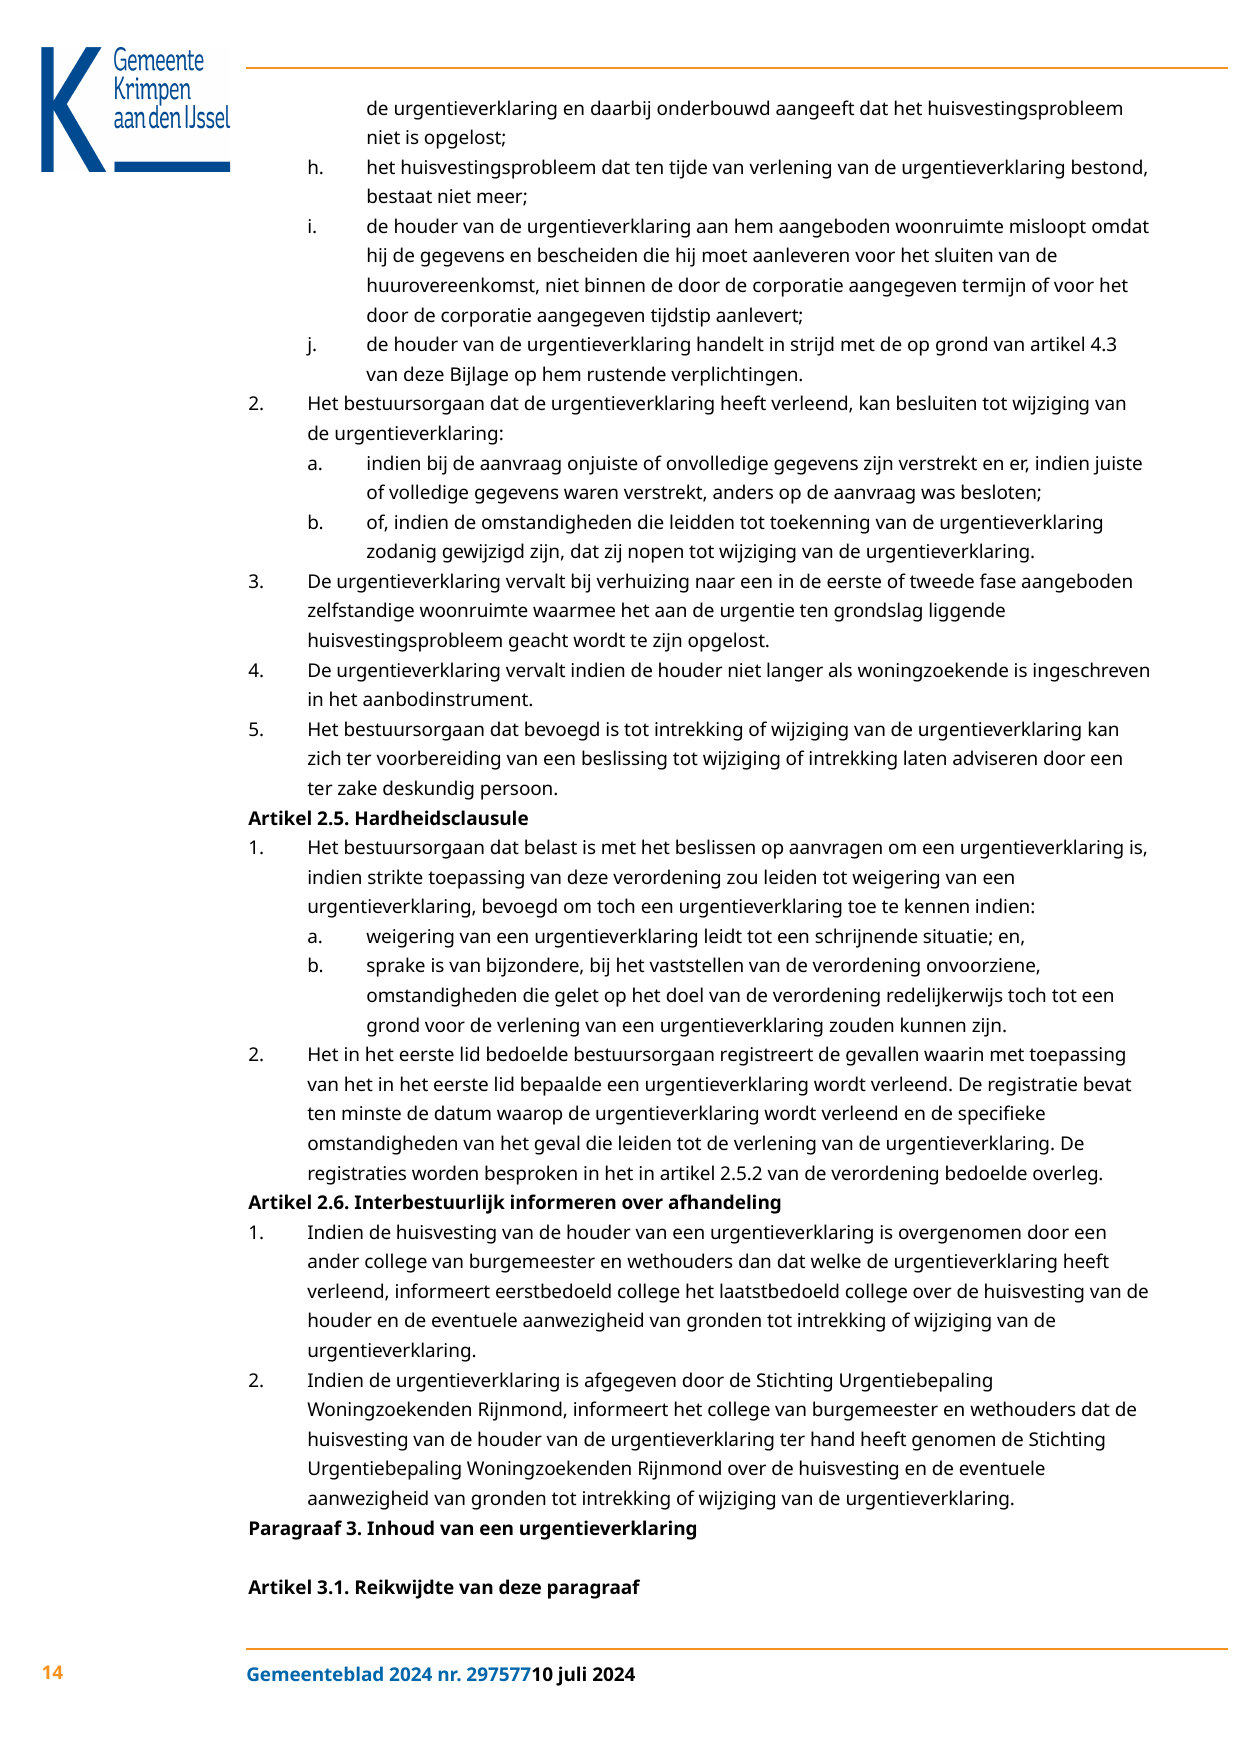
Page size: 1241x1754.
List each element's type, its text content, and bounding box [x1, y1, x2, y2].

list de urgentieverklaring en daarbij onderbouwd aangeeft dat het huisvestingsprobleem niet is opgelost; [307, 95, 1152, 150]
list sprake is van bijzondere, bij het vaststellen van de verordening onvoorziene, omstandigheden die gelet op het doel van de verordening redelijkerwijs toch tot een grond voor de verlening van een urgentieverklaring zouden kunnen zijn. [307, 953, 1152, 1038]
list de houder van de urgentieverklaring aan hem aangeboden woonruimte misloopt omdat hij de gegevens en bescheiden die hij moet aanleveren voor het sluiten van de huurovereenkomst, niet binnen de door de corporatie aangegeven termijn of voor het door de corporatie aangegeven tijdstip aanlevert; [307, 213, 1152, 328]
list Het in het eerste lid bedoelde bestuursorgaan registreert de gevallen waarin met toepassing van het in het eerste lid bepaalde een urgentieverklaring wordt verleend. De registratie bevat ten minste de datum waarop de urgentieverklaring wordt verleend en de specifieke omstandigheden van het geval die leiden tot de verlening van de urgentieverklaring. De registraties worden besproken in het in artikel 2.5.2 van de verordening bedoelde overleg. [248, 1041, 1152, 1186]
text Artikel 2.6. Interbestuurlijk informeren over afhandeling [248, 1189, 1152, 1215]
text Artikel 3.1. Reikwijdte van deze paragraaf [248, 1574, 1152, 1600]
picture [41, 47, 231, 172]
text Paragraaf 3. Inhoud van een urgentieverklaring [248, 1515, 1152, 1541]
list indien bij de aanvraag onjuiste of onvolledige gegevens zijn verstrekt en er, indien juiste of volledige gegevens waren verstrekt, anders op de aanvraag was besloten; [307, 450, 1152, 505]
list De urgentieverklaring vervalt bij verhuizing naar een in de eerste of tweede fase aangeboden zelfstandige woonruimte waarmee het aan de urgentie ten grondslag liggende huisvestingsprobleem geacht wordt te zijn opgelost. [248, 568, 1152, 653]
list Indien de urgentieverklaring is afgegeven door de Stichting Urgentiebepaling Woningzoekenden Rijnmond, informeert het college van burgemeester en wethouders dat de huisvesting van de houder van de urgentieverklaring ter hand heeft genomen de Stichting Urgentiebepaling Woningzoekenden Rijnmond over de huisvesting en de eventuele aanwezigheid van gronden tot intrekking of wijziging van de urgentieverklaring. [248, 1367, 1152, 1511]
list Indien de huisvesting van de houder van een urgentieverklaring is overgenomen door een ander college van burgemeester en wethouders dan dat welke de urgentieverklaring heeft verleend, informeert eerstbedoeld college het laatstbedoeld college over de huisvesting van de houder en de eventuele aanwezigheid van gronden tot intrekking of wijziging van de urgentieverklaring. [248, 1219, 1152, 1363]
list of, indien de omstandigheden die leidden tot toekenning van de urgentieverklaring zodanig gewijzigd zijn, dat zij nopen tot wijziging van de urgentieverklaring. [307, 509, 1152, 564]
text Artikel 2.5. Hardheidsclausule [248, 805, 1152, 831]
list weigering van een urgentieverklaring leidt tot een schrijnende situatie; en, [307, 923, 1152, 949]
list Het bestuursorgaan dat bevoegd is tot intrekking of wijziging van de urgentieverklaring kan zich ter voorbereiding van een beslissing tot wijziging of intrekking laten adviseren door een ter zake deskundig persoon. [248, 716, 1152, 801]
list De urgentieverklaring vervalt indien de houder niet langer als woningzoekende is ingeschreven in het aanbodinstrument. [248, 657, 1152, 712]
list Het bestuursorgaan dat belast is met het beslissen op aanvragen om een urgentieverklaring is, indien strikte toepassing van deze verordening zou leiden tot weigering van een urgentieverklaring, bevoegd om toch een urgentieverklaring toe te kennen indien: [248, 834, 1152, 919]
list Het bestuursorgaan dat de urgentieverklaring heeft verleend, kan besluiten tot wijziging van de urgentieverklaring: [248, 391, 1152, 446]
list de houder van de urgentieverklaring handelt in strijd met de op grond van artikel 4.3 van deze Bijlage op hem rustende verplichtingen. [307, 331, 1152, 387]
list het huisvestingsprobleem dat ten tijde van verlening van de urgentieverklaring bestond, bestaat niet meer; [307, 154, 1152, 209]
